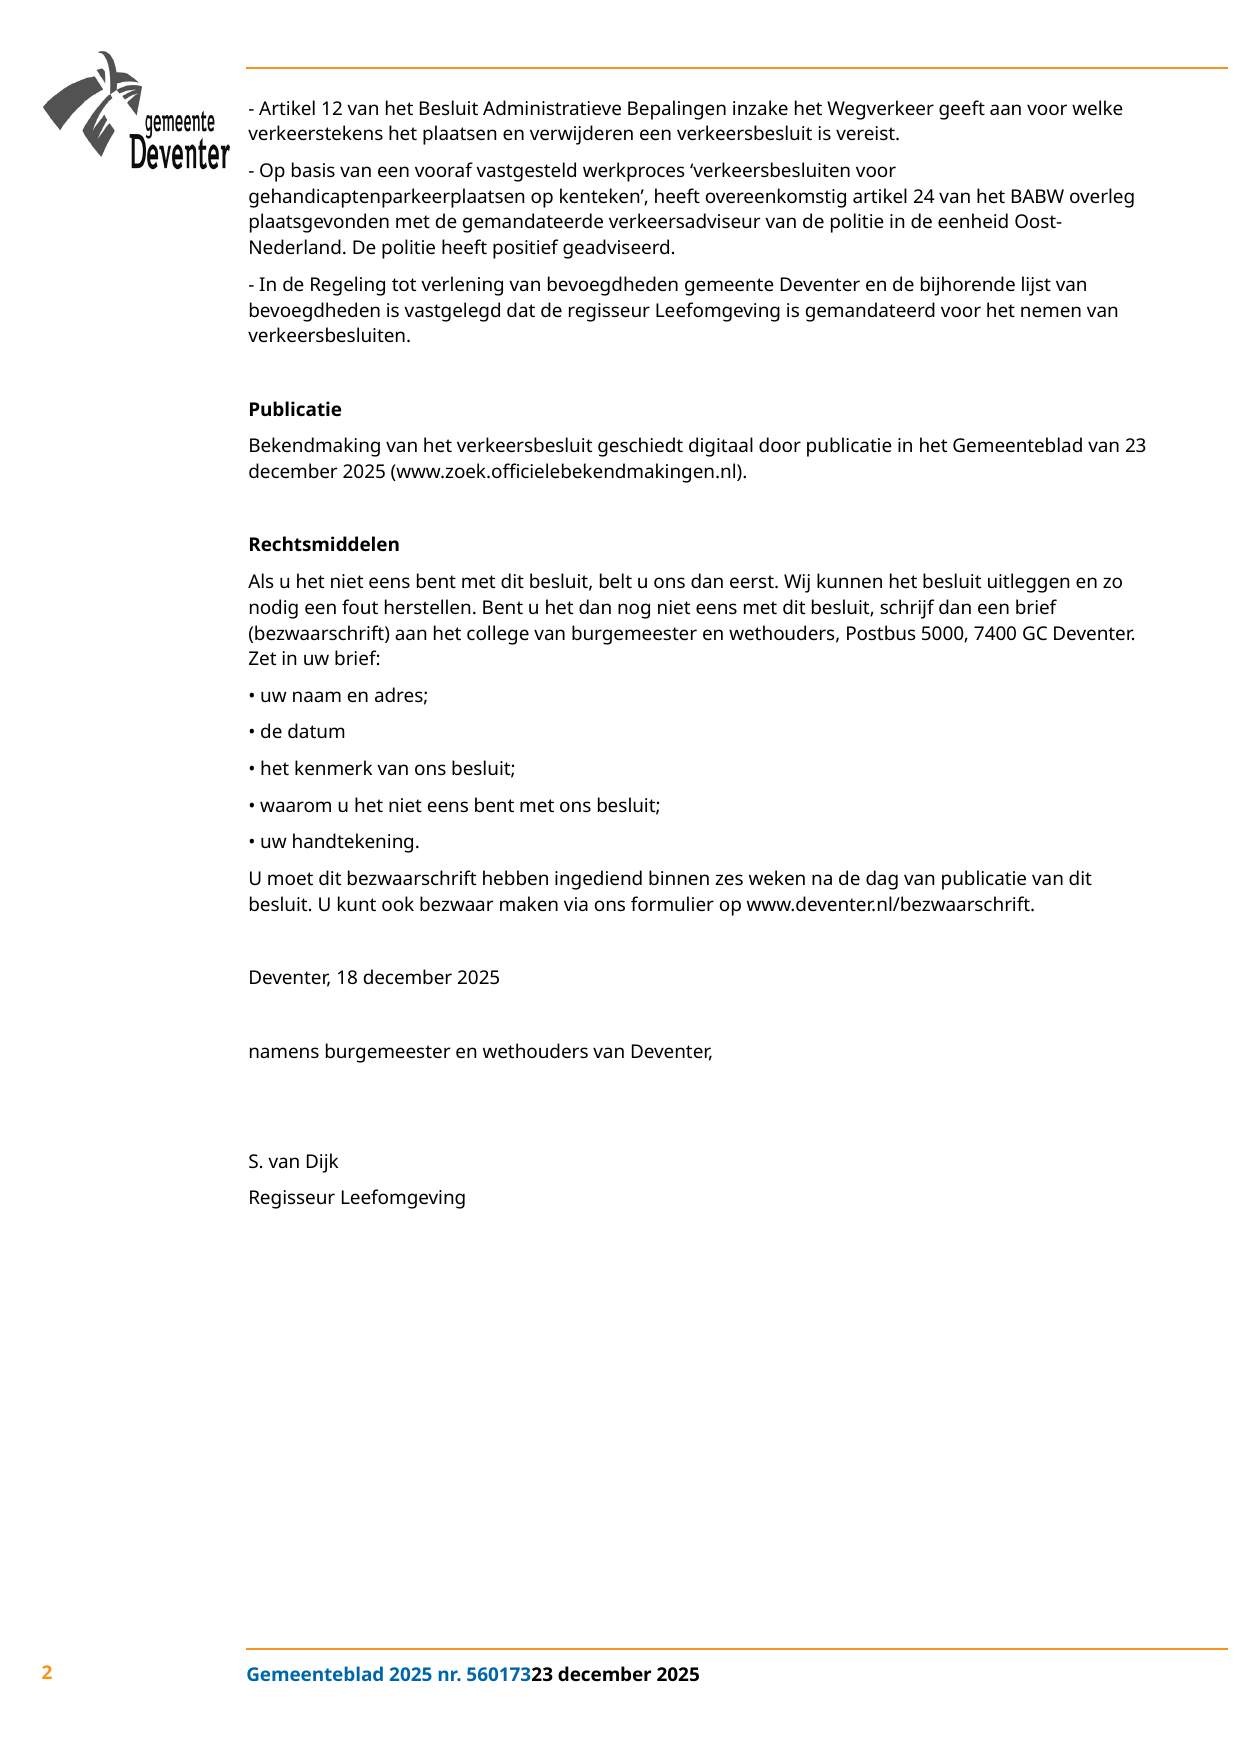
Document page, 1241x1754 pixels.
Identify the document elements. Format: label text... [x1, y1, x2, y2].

text • uw handtekening. [248, 829, 1152, 854]
text • het kenmerk van ons besluit; [248, 755, 1152, 781]
text Bekendmaking van het verkeersbesluit geschiedt digitaal door publicatie in het Gemeenteblad van 23 december 2025 (www.zoek.officielebekendmakingen.nl). [248, 432, 1152, 484]
text Rechtsmiddelen [248, 532, 1152, 557]
text Publicatie [248, 396, 1152, 422]
text - In de Regeling tot verlening van bevoegdheden gemeente Deventer en de bijhorende lijst van bevoegdheden is vastgelegd dat de regisseur Leefomgeving is gemandateerd voor het nemen van verkeersbesluiten. [248, 271, 1152, 348]
text - Op basis van een vooraf vastgesteld werkproces ‘verkeersbesluiten voor gehandicaptenparkeerplaatsen op kenteken’, heeft overeenkomstig artikel 24 van het BABW overleg plaatsgevonden met de gemandateerde verkeersadviseur van de politie in de eenheid Oost-Nederland. De politie heeft positief geadviseerd. [248, 157, 1152, 260]
text namens burgemeester en wethouders van Deventer, [248, 1038, 1152, 1063]
text Deventer, 18 december 2025 [248, 964, 1152, 990]
text • uw naam en adres; [248, 682, 1152, 708]
text • waarom u het niet eens bent met ons besluit; [248, 792, 1152, 818]
text Als u het niet eens bent met dit besluit, belt u ons dan eerst. Wij kunnen het besluit uitleggen en zo nodig een fout herstellen. Bent u het dan nog niet eens met dit besluit, schrijf dan een brief (bezwaarschrift) aan het college van burgemeester en wethouders, Postbus 5000, 7400 GC Deventer. Zet in uw brief: [248, 568, 1152, 671]
text Regisseur Leefomgeving [248, 1184, 1152, 1210]
text U moet dit bezwaarschrift hebben ingediend binnen zes weken na de dag van publicatie van dit besluit. U kunt ook bezwaar maken via ons formulier op www.deventer.nl/bezwaarschrift. [248, 865, 1152, 917]
text S. van Dijk [248, 1148, 1152, 1173]
text - Artikel 12 van het Besluit Administratieve Bepalingen inzake het Wegverkeer geeft aan voor welke verkeerstekens het plaatsen en verwijderen een verkeersbesluit is vereist. [248, 95, 1152, 146]
picture [41, 47, 231, 172]
text • de datum [248, 719, 1152, 744]
